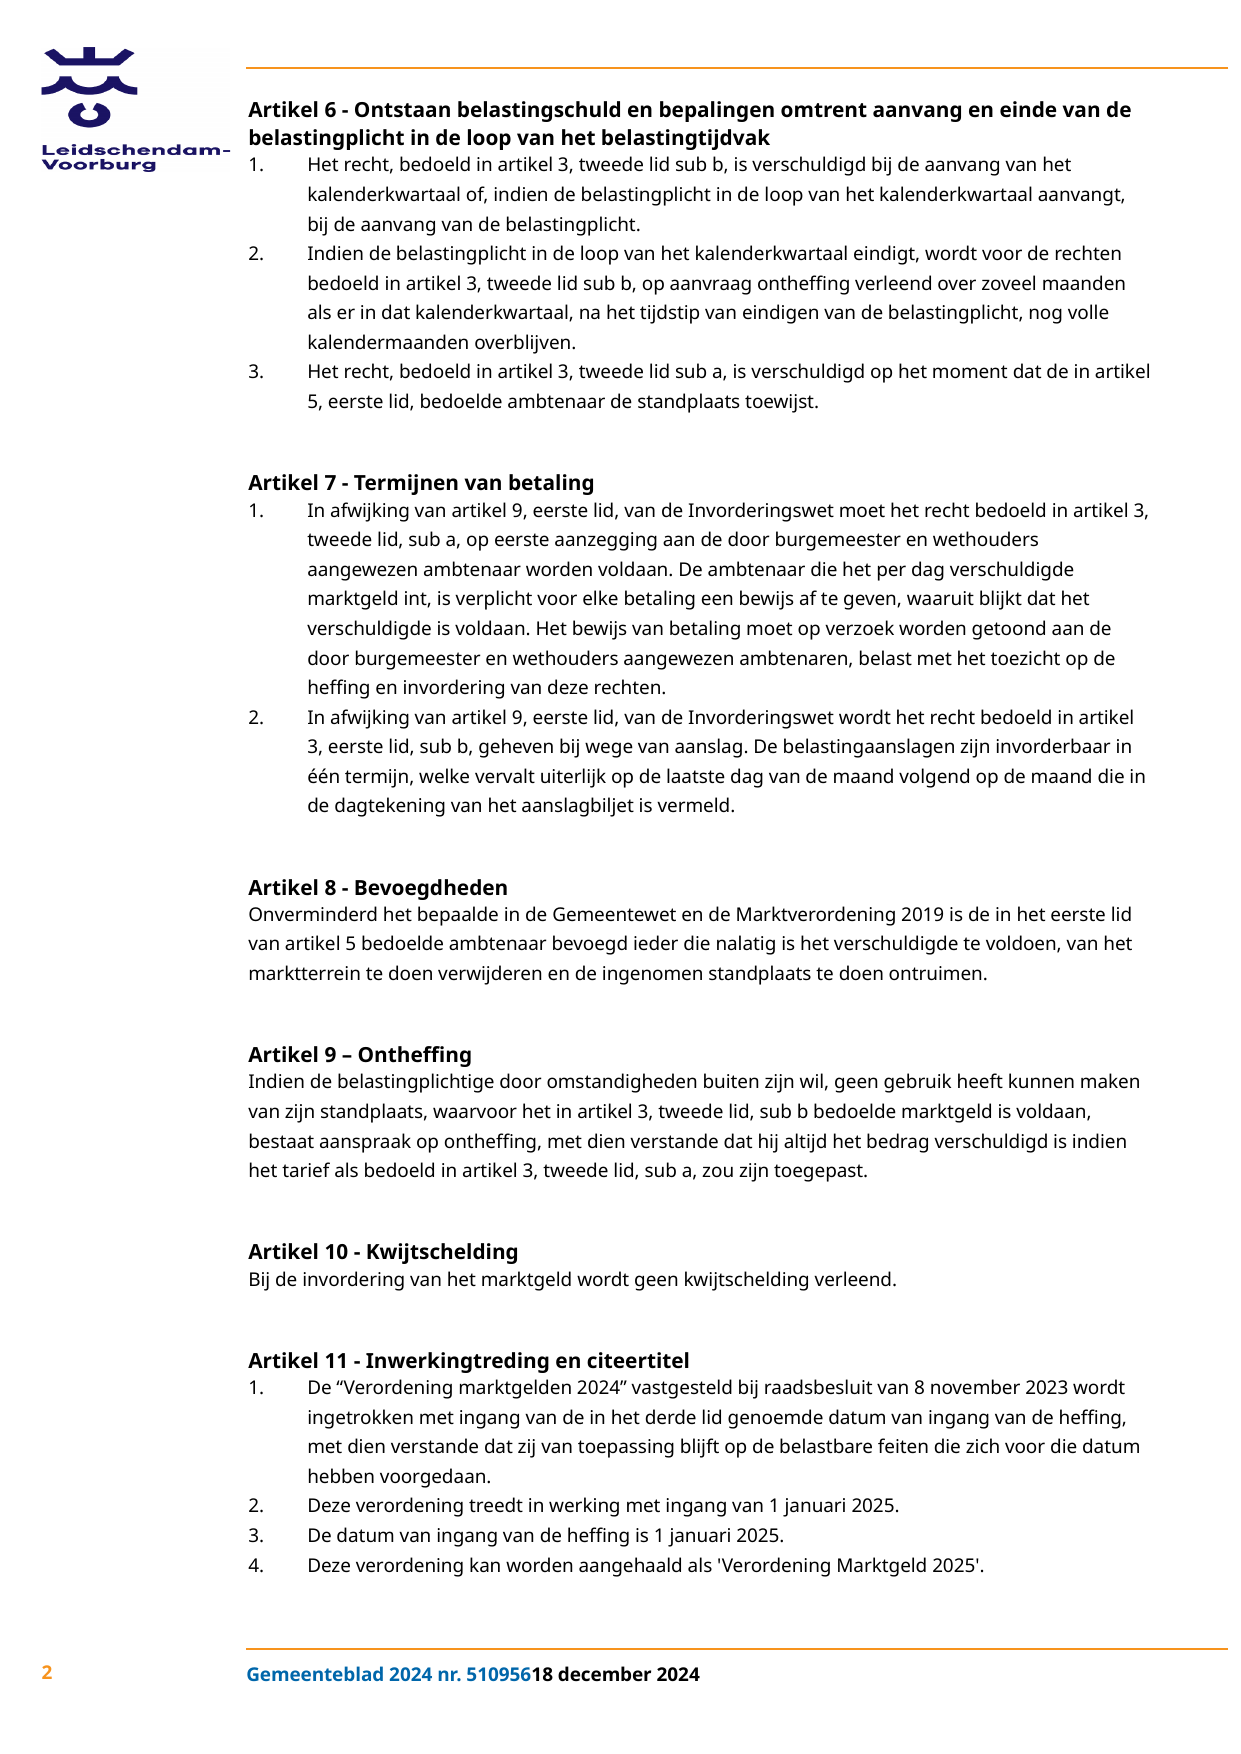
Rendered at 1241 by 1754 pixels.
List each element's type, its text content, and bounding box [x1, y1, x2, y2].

list De datum van ingang van de heffing is 1 januari 2025. [248, 1522, 1152, 1548]
text Artikel 7 - Termijnen van betaling [248, 468, 1152, 497]
list Deze verordening treedt in werking met ingang van 1 januari 2025. [248, 1493, 1152, 1518]
list De “Verordening marktgelden 2024” vastgesteld bij raadsbesluit van 8 november 2023 wordt ingetrokken met ingang van de in het derde lid genoemde datum van ingang van de heffing, met dien verstande dat zij van toepassing blijft op de belastbare feiten die zich voor die datum hebben voorgedaan. [248, 1374, 1152, 1489]
list In afwijking van artikel 9, eerste lid, van de Invorderingswet wordt het recht bedoeld in artikel 3, eerste lid, sub b, geheven bij wege van aanslag. De belastingaanslagen zijn invorderbaar in één termijn, welke vervalt uiterlijk op de laatste dag van de maand volgend op de maand die in de dagtekening van het aanslagbiljet is vermeld. [248, 704, 1152, 818]
text Artikel 6 - Ontstaan belastingschuld en bepalingen omtrent aanvang en einde van de belastingplicht in de loop van het belastingtijdvak [248, 95, 1152, 152]
text Indien de belastingplichtige door omstandigheden buiten zijn wil, geen gebruik heeft kunnen maken van zijn standplaats, waarvoor het in artikel 3, tweede lid, sub b bedoelde marktgeld is voldaan, bestaat aanspraak op ontheffing, met dien verstande dat hij altijd het bedrag verschuldigd is indien het tarief als bedoeld in artikel 3, tweede lid, sub a, zou zijn toegepast. [248, 1069, 1152, 1183]
text Artikel 9 – Ontheffing [248, 1040, 1152, 1069]
list Indien de belastingplicht in de loop van het kalenderkwartaal eindigt, wordt voor de rechten bedoeld in artikel 3, tweede lid sub b, op aanvraag ontheffing verleend over zoveel maanden als er in dat kalenderkwartaal, na het tijdstip van eindigen van de belastingplicht, nog volle kalendermaanden overblijven. [248, 240, 1152, 355]
picture [41, 47, 231, 172]
list Het recht, bedoeld in artikel 3, tweede lid sub b, is verschuldigd bij de aanvang van het kalenderkwartaal of, indien de belastingplicht in de loop van het kalenderkwartaal aanvangt, bij de aanvang van de belastingplicht. [248, 152, 1152, 237]
list Deze verordening kan worden aangehaald als 'Verordening Marktgeld 2025'. [248, 1552, 1152, 1577]
text Bij de invordering van het marktgeld wordt geen kwijtschelding verleend. [248, 1266, 1152, 1292]
text Artikel 8 - Bevoegdheden [248, 873, 1152, 901]
text Onverminderd het bepaalde in de Gemeentewet en de Marktverordening 2019 is de in het eerste lid van artikel 5 bedoelde ambtenaar bevoegd ieder die nalatig is het verschuldigde te voldoen, van het marktterrein te doen verwijderen en de ingenomen standplaats te doen ontruimen. [248, 901, 1152, 986]
text Artikel 10 - Kwijtschelding [248, 1237, 1152, 1266]
list In afwijking van artikel 9, eerste lid, van de Invorderingswet moet het recht bedoeld in artikel 3, tweede lid, sub a, op eerste aanzegging aan de door burgemeester en wethouders aangewezen ambtenaar worden voldaan. De ambtenaar die het per dag verschuldigde marktgeld int, is verplicht voor elke betaling een bewijs af te geven, waaruit blijkt dat het verschuldigde is voldaan. Het bewijs van betaling moet op verzoek worden getoond aan de door burgemeester en wethouders aangewezen ambtenaren, belast met het toezicht op de heffing en invordering van deze rechten. [248, 497, 1152, 700]
text Artikel 11 - Inwerkingtreding en citeertitel [248, 1346, 1152, 1374]
list Het recht, bedoeld in artikel 3, tweede lid sub a, is verschuldigd op het moment dat de in artikel 5, eerste lid, bedoelde ambtenaar de standplaats toewijst. [248, 359, 1152, 414]
